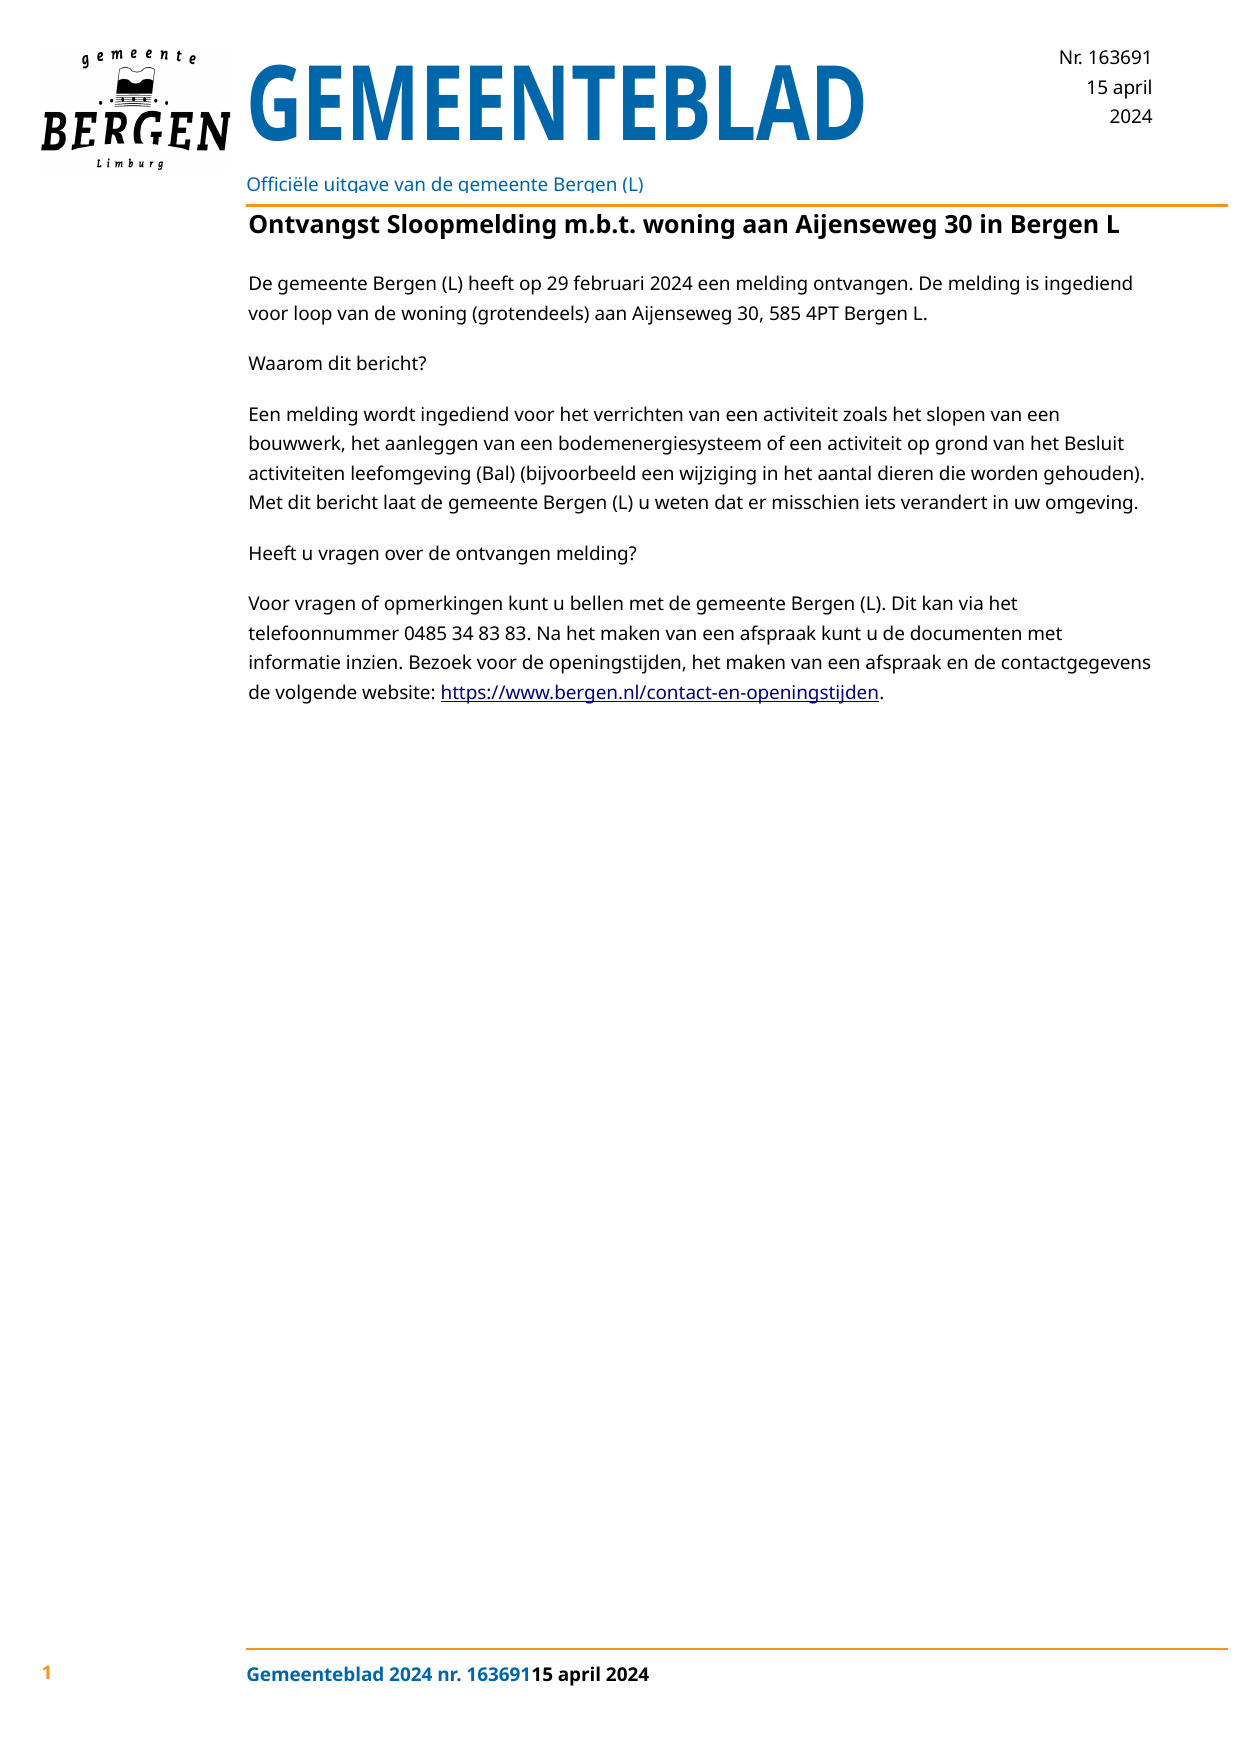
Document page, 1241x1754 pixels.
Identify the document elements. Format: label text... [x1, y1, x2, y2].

text Heeft u vragen over de ontvangen melding? [248, 540, 1152, 566]
picture [41, 47, 231, 172]
text Een melding wordt ingediend voor het verrichten van een activiteit zoals het slopen van een bouwwerk, het aanleggen van een bodemenergiesysteem of een activiteit op grond van het Besluit activiteiten leefomgeving (Bal) (bijvoorbeeld een wijziging in het aantal dieren die worden gehouden). Met dit bericht laat de gemeente Bergen (L) u weten dat er misschien iets verandert in uw omgeving. [248, 401, 1152, 515]
text De gemeente Bergen (L) heeft op 29 februari 2024 een melding ontvangen. De melding is ingediend voor loop van de woning (grotendeels) aan Aijenseweg 30, 585 4PT Bergen L. [248, 270, 1152, 326]
text Voor vragen of opmerkingen kunt u bellen met de gemeente Bergen (L). Dit kan via het telefoonnummer 0485 34 83 83. Na het maken van een afspraak kunt u de documenten met informatie inzien. Bezoek voor de openingstijden, het maken van een afspraak en de contactgegevens de volgende website: https://www.bergen.nl/contact-en-openingstijden. [248, 590, 1152, 705]
text Waarom dit bericht? [248, 350, 1152, 376]
text Ontvangst Sloopmelding m.b.t. woning aan Aijenseweg 30 in Bergen L [248, 207, 1152, 241]
